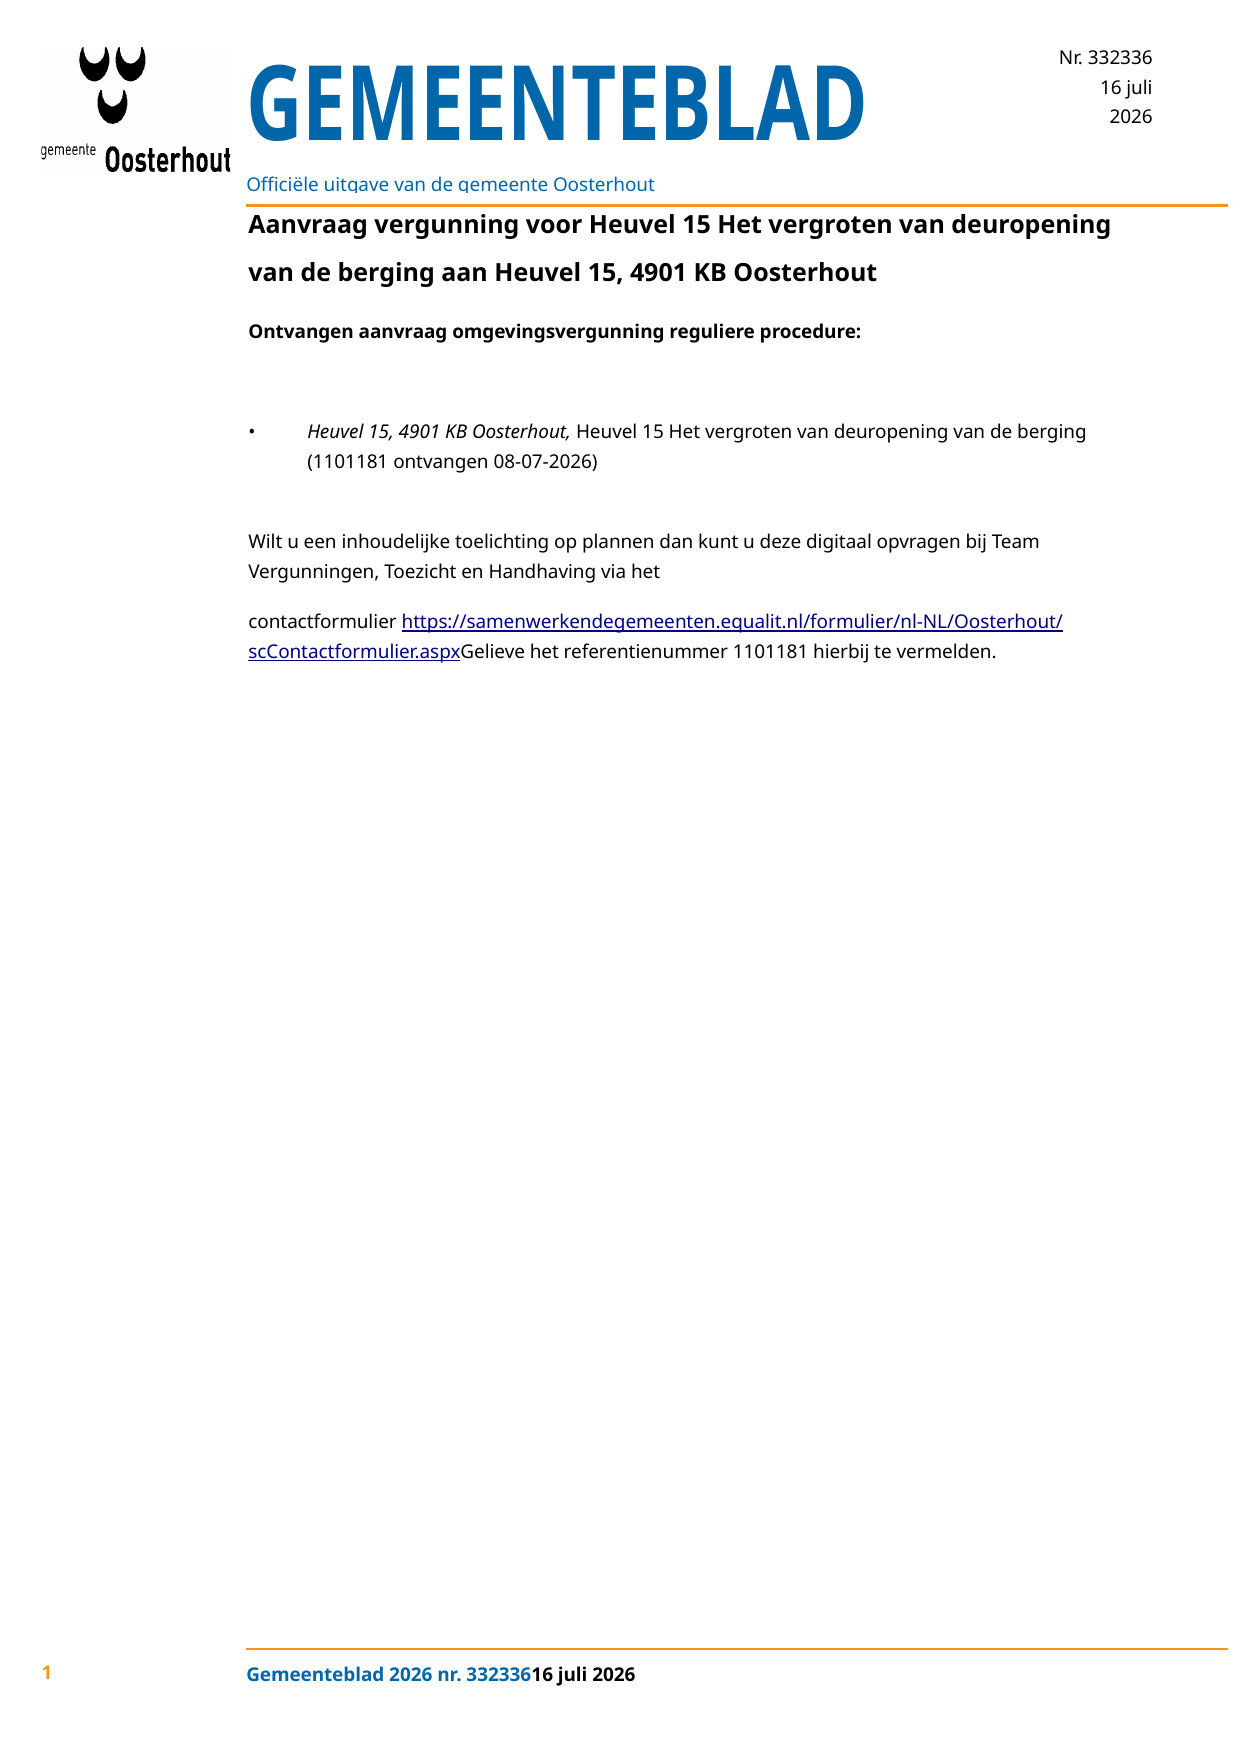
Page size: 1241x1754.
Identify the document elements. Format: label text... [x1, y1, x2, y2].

list Heuvel 15, 4901 KB Oosterhout, Heuvel 15 Het vergroten van deuropening van de berging (1101181 ontvangen 08-07-2026) [248, 419, 1152, 474]
picture [41, 47, 231, 172]
text Wilt u een inhoudelijke toelichting op plannen dan kunt u deze digitaal opvragen bij Team Vergunningen, Toezicht en Handhaving via het [248, 528, 1152, 584]
text Aanvraag vergunning voor Heuvel 15 Het vergroten van deuropening van de berging aan Heuvel 15, 4901 KB Oosterhout [248, 207, 1152, 288]
text Ontvangen aanvraag omgevingsvergunning reguliere procedure: [248, 318, 1152, 344]
text contactformulier https://samenwerkendegemeenten.equalit.nl/formulier/nl-NL/Oosterhout/scContactformulier.aspxGelieve het referentienummer 1101181 hierbij te vermelden. [248, 608, 1152, 664]
